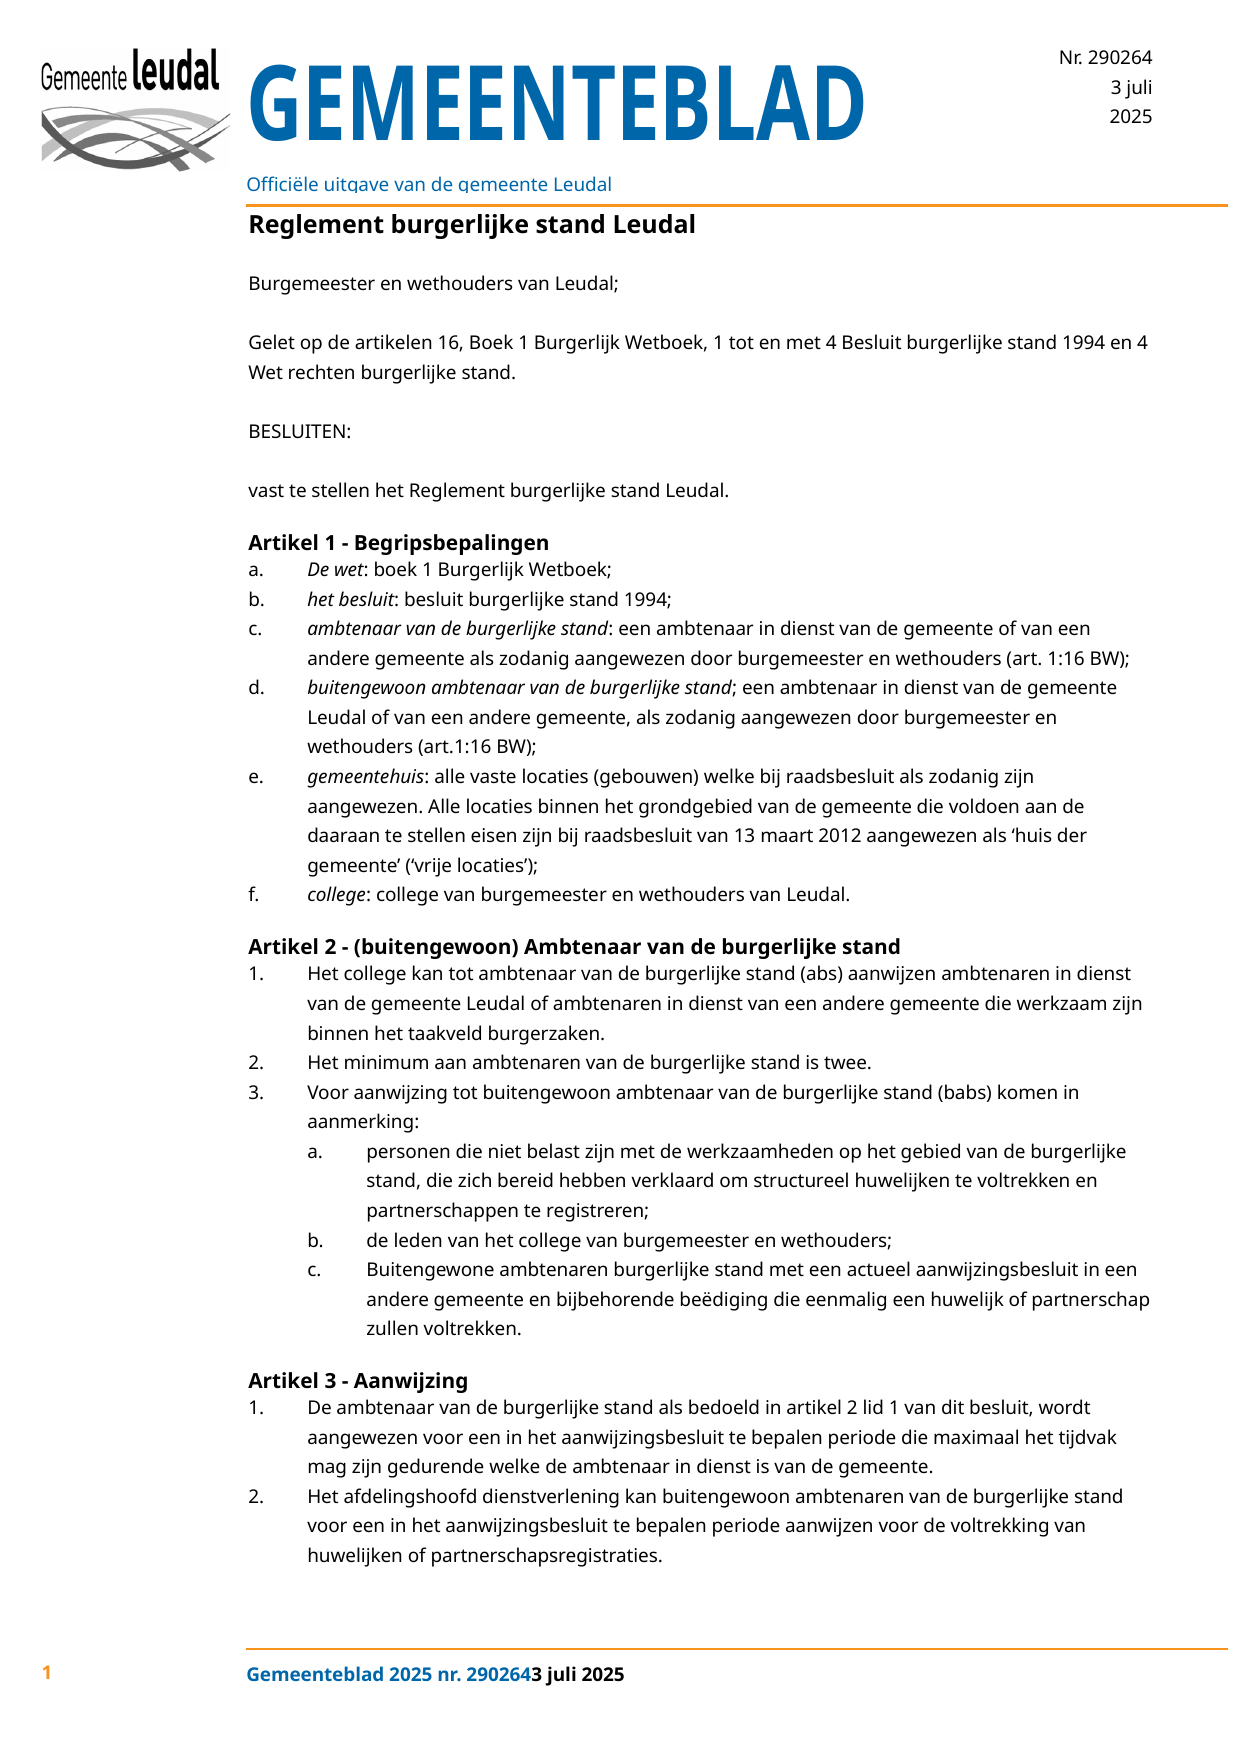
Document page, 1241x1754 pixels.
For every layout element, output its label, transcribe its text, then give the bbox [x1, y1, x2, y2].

list De ambtenaar van de burgerlijke stand als bedoeld in artikel 2 lid 1 van dit besluit, wordt aangewezen voor een in het aanwijzingsbesluit te bepalen periode die maximaal het tijdvak mag zijn gedurende welke de ambtenaar in dienst is van de gemeente. [248, 1394, 1152, 1479]
text Artikel 2 - (buitengewoon) Ambtenaar van de burgerlijke stand [248, 932, 1152, 961]
text Gelet op de artikelen 16, Boek 1 Burgerlijk Wetboek, 1 tot en met 4 Besluit burgerlijke stand 1994 en 4 Wet rechten burgerlijke stand. [248, 329, 1152, 385]
text Burgemeester en wethouders van Leudal; [248, 270, 1152, 296]
list Het college kan tot ambtenaar van de burgerlijke stand (abs) aanwijzen ambtenaren in dienst van de gemeente Leudal of ambtenaren in dienst van een andere gemeente die werkzaam zijn binnen het taakveld burgerzaken. [248, 961, 1152, 1045]
text Artikel 3 - Aanwijzing [248, 1366, 1152, 1394]
list Buitengewone ambtenaren burgerlijke stand met een actueel aanwijzingsbesluit in een andere gemeente en bijbehorende beëdiging die eenmalig een huwelijk of partnerschap zullen voltrekken. [307, 1256, 1152, 1341]
list gemeentehuis: alle vaste locaties (gebouwen) welke bij raadsbesluit als zodanig zijn aangewezen. Alle locaties binnen het grondgebied van de gemeente die voldoen aan de daaraan te stellen eisen zijn bij raadsbesluit van 13 maart 2012 aangewezen als ‘huis der gemeente’ (‘vrije locaties’); [248, 763, 1152, 878]
list Het afdelingshoofd dienstverlening kan buitengewoon ambtenaren van de burgerlijke stand voor een in het aanwijzingsbesluit te bepalen periode aanwijzen voor de voltrekking van huwelijken of partnerschapsregistraties. [248, 1483, 1152, 1568]
list Het minimum aan ambtenaren van de burgerlijke stand is twee. [248, 1049, 1152, 1075]
list de leden van het college van burgemeester en wethouders; [307, 1227, 1152, 1252]
text BESLUITEN: [248, 418, 1152, 444]
list ambtenaar van de burgerlijke stand: een ambtenaar in dienst van de gemeente of van een andere gemeente als zodanig aangewezen door burgemeester en wethouders (art. 1:16 BW); [248, 615, 1152, 671]
list personen die niet belast zijn met de werkzaamheden op het gebied van de burgerlijke stand, die zich bereid hebben verklaard om structureel huwelijken te voltrekken en partnerschappen te registreren; [307, 1138, 1152, 1223]
text vast te stellen het Reglement burgerlijke stand Leudal. [248, 477, 1152, 503]
list De wet: boek 1 Burgerlijk Wetboek; [248, 556, 1152, 582]
text Reglement burgerlijke stand Leudal [248, 207, 1152, 241]
picture [41, 47, 231, 172]
list buitengewoon ambtenaar van de burgerlijke stand; een ambtenaar in dienst van de gemeente Leudal of van een andere gemeente, als zodanig aangewezen door burgemeester en wethouders (art.1:16 BW); [248, 674, 1152, 759]
text Artikel 1 - Begripsbepalingen [248, 528, 1152, 556]
list het besluit: besluit burgerlijke stand 1994; [248, 586, 1152, 612]
list Voor aanwijzing tot buitengewoon ambtenaar van de burgerlijke stand (babs) komen in aanmerking: [248, 1079, 1152, 1134]
list college: college van burgemeester en wethouders van Leudal. [248, 882, 1152, 907]
